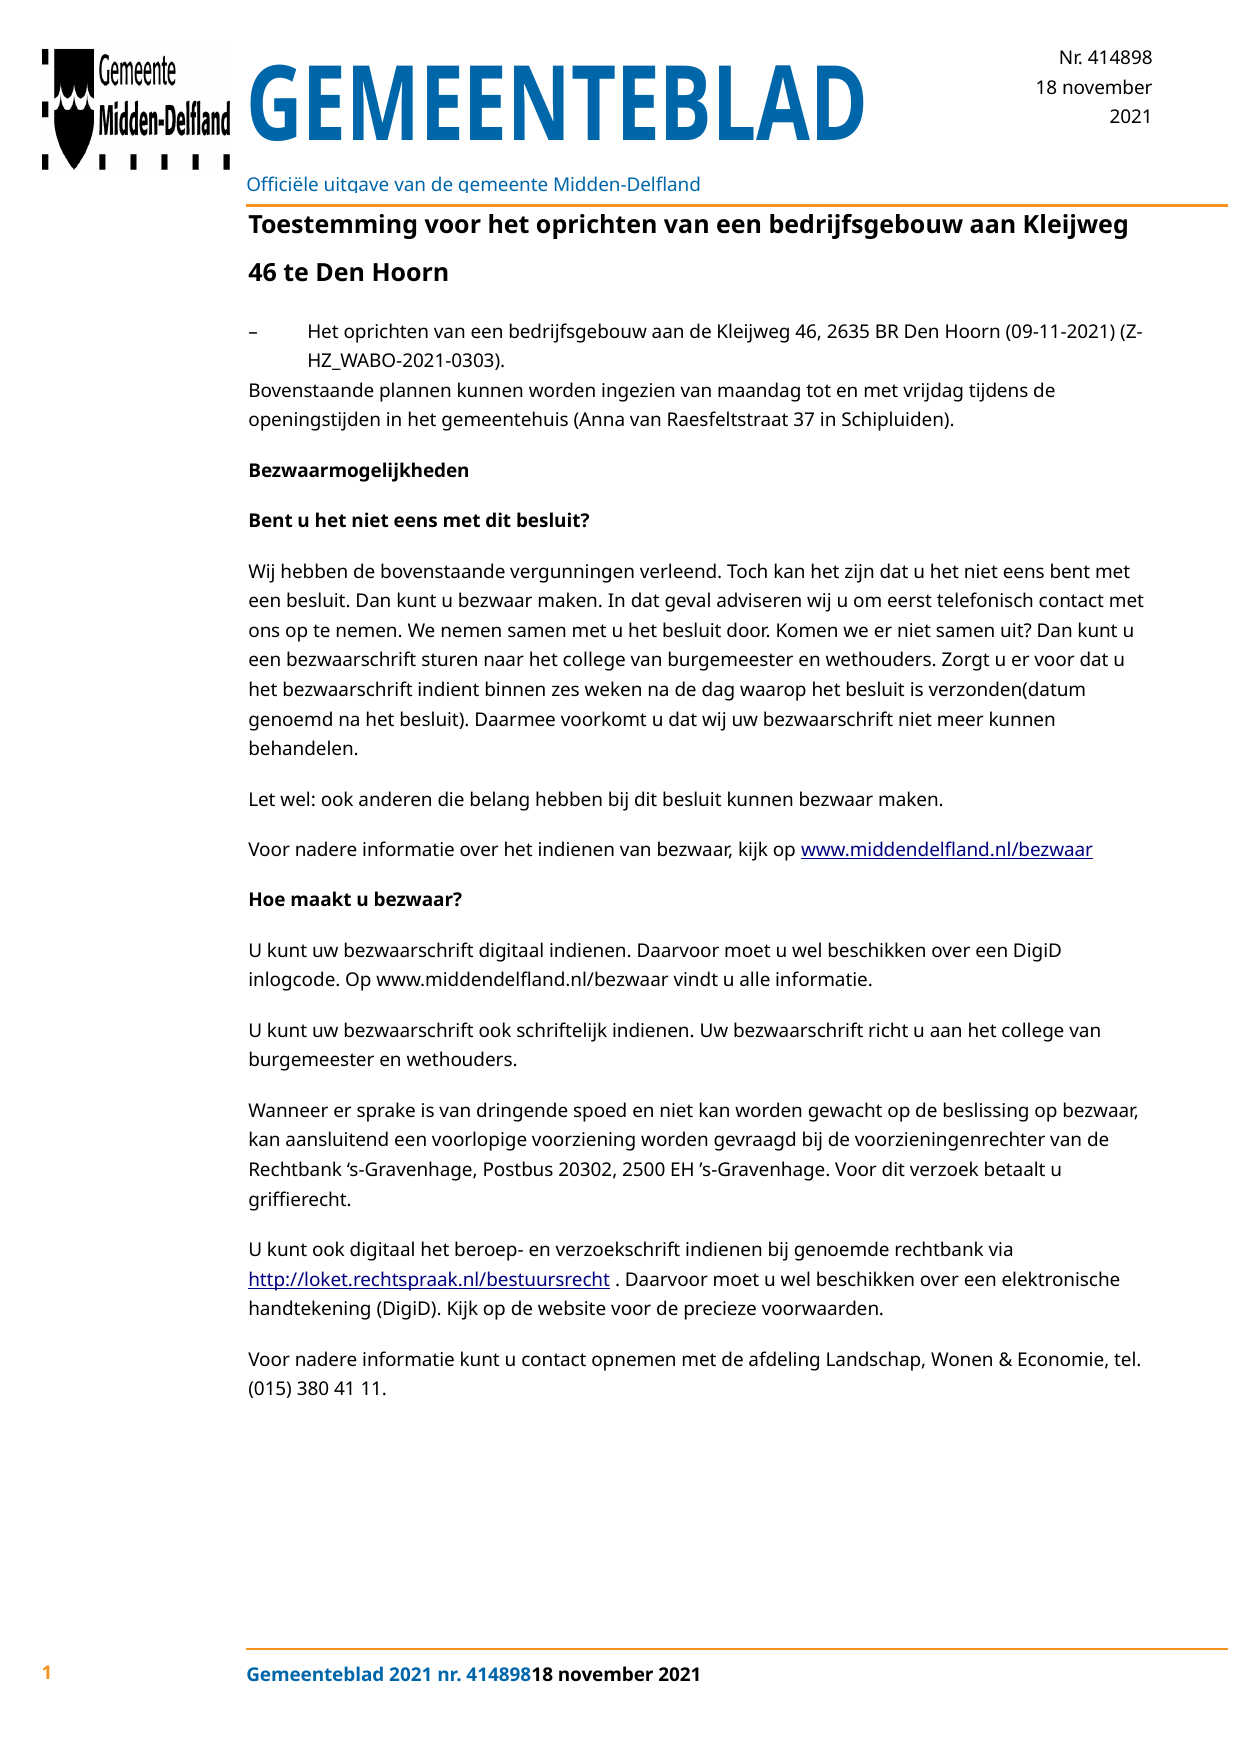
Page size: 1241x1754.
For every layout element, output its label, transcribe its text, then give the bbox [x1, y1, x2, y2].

text Voor nadere informatie kunt u contact opnemen met de afdeling Landschap, Wonen & Economie, tel. (015) 380 41 11. [248, 1346, 1152, 1401]
text Voor nadere informatie over het indienen van bezwaar, kijk op www.middendelfland.nl/bezwaar [248, 836, 1152, 862]
text U kunt uw bezwaarschrift ook schriftelijk indienen. Uw bezwaarschrift richt u aan het college van burgemeester en wethouders. [248, 1017, 1152, 1072]
text Wanneer er sprake is van dringende spoed en niet kan worden gewacht op de beslissing op bezwaar, kan aansluitend een voorlopige voorziening worden gevraagd bij de voorzieningenrechter van de Rechtbank ‘s-Gravenhage, Postbus 20302, 2500 EH ’s-Gravenhage. Voor dit verzoek betaalt u griffierecht. [248, 1097, 1152, 1212]
picture [41, 47, 231, 172]
text Let wel: ook anderen die belang hebben bij dit besluit kunnen bezwaar maken. [248, 786, 1152, 812]
text Bent u het niet eens met dit besluit? [248, 507, 1152, 533]
text Wij hebben de bovenstaande vergunningen verleend. Toch kan het zijn dat u het niet eens bent met een besluit. Dan kunt u bezwaar maken. In dat geval adviseren wij u om eerst telefonisch contact met ons op te nemen. We nemen samen met u het besluit door. Komen we er niet samen uit? Dan kunt u een bezwaarschrift sturen naar het college van burgemeester en wethouders. Zorgt u er voor dat u het bezwaarschrift indient binnen zes weken na de dag waarop het besluit is verzonden(datum genoemd na het besluit). Daarmee voorkomt u dat wij uw bezwaarschrift niet meer kunnen behandelen. [248, 558, 1152, 761]
text Hoe maakt u bezwaar? [248, 887, 1152, 912]
text Bezwaarmogelijkheden [248, 457, 1152, 483]
text U kunt uw bezwaarschrift digitaal indienen. Daarvoor moet u wel beschikken over een DigiD inlogcode. Op www.middendelfland.nl/bezwaar vindt u alle informatie. [248, 937, 1152, 992]
text U kunt ook digitaal het beroep- en verzoekschrift indienen bij genoemde rechtbank via http://loket.rechtspraak.nl/bestuursrecht . Daarvoor moet u wel beschikken over een elektronische handtekening (DigiD). Kijk op de website voor de precieze voorwaarden. [248, 1236, 1152, 1321]
list Het oprichten van een bedrijfsgebouw aan de Kleijweg 46, 2635 BR Den Hoorn (09-11-2021) (Z-HZ_WABO-2021-0303). [248, 318, 1152, 373]
text Bovenstaande plannen kunnen worden ingezien van maandag tot en met vrijdag tijdens de openingstijden in het gemeentehuis (Anna van Raesfeltstraat 37 in Schipluiden). [248, 377, 1152, 432]
text Toestemming voor het oprichten van een bedrijfsgebouw aan Kleijweg 46 te Den Hoorn [248, 207, 1152, 288]
